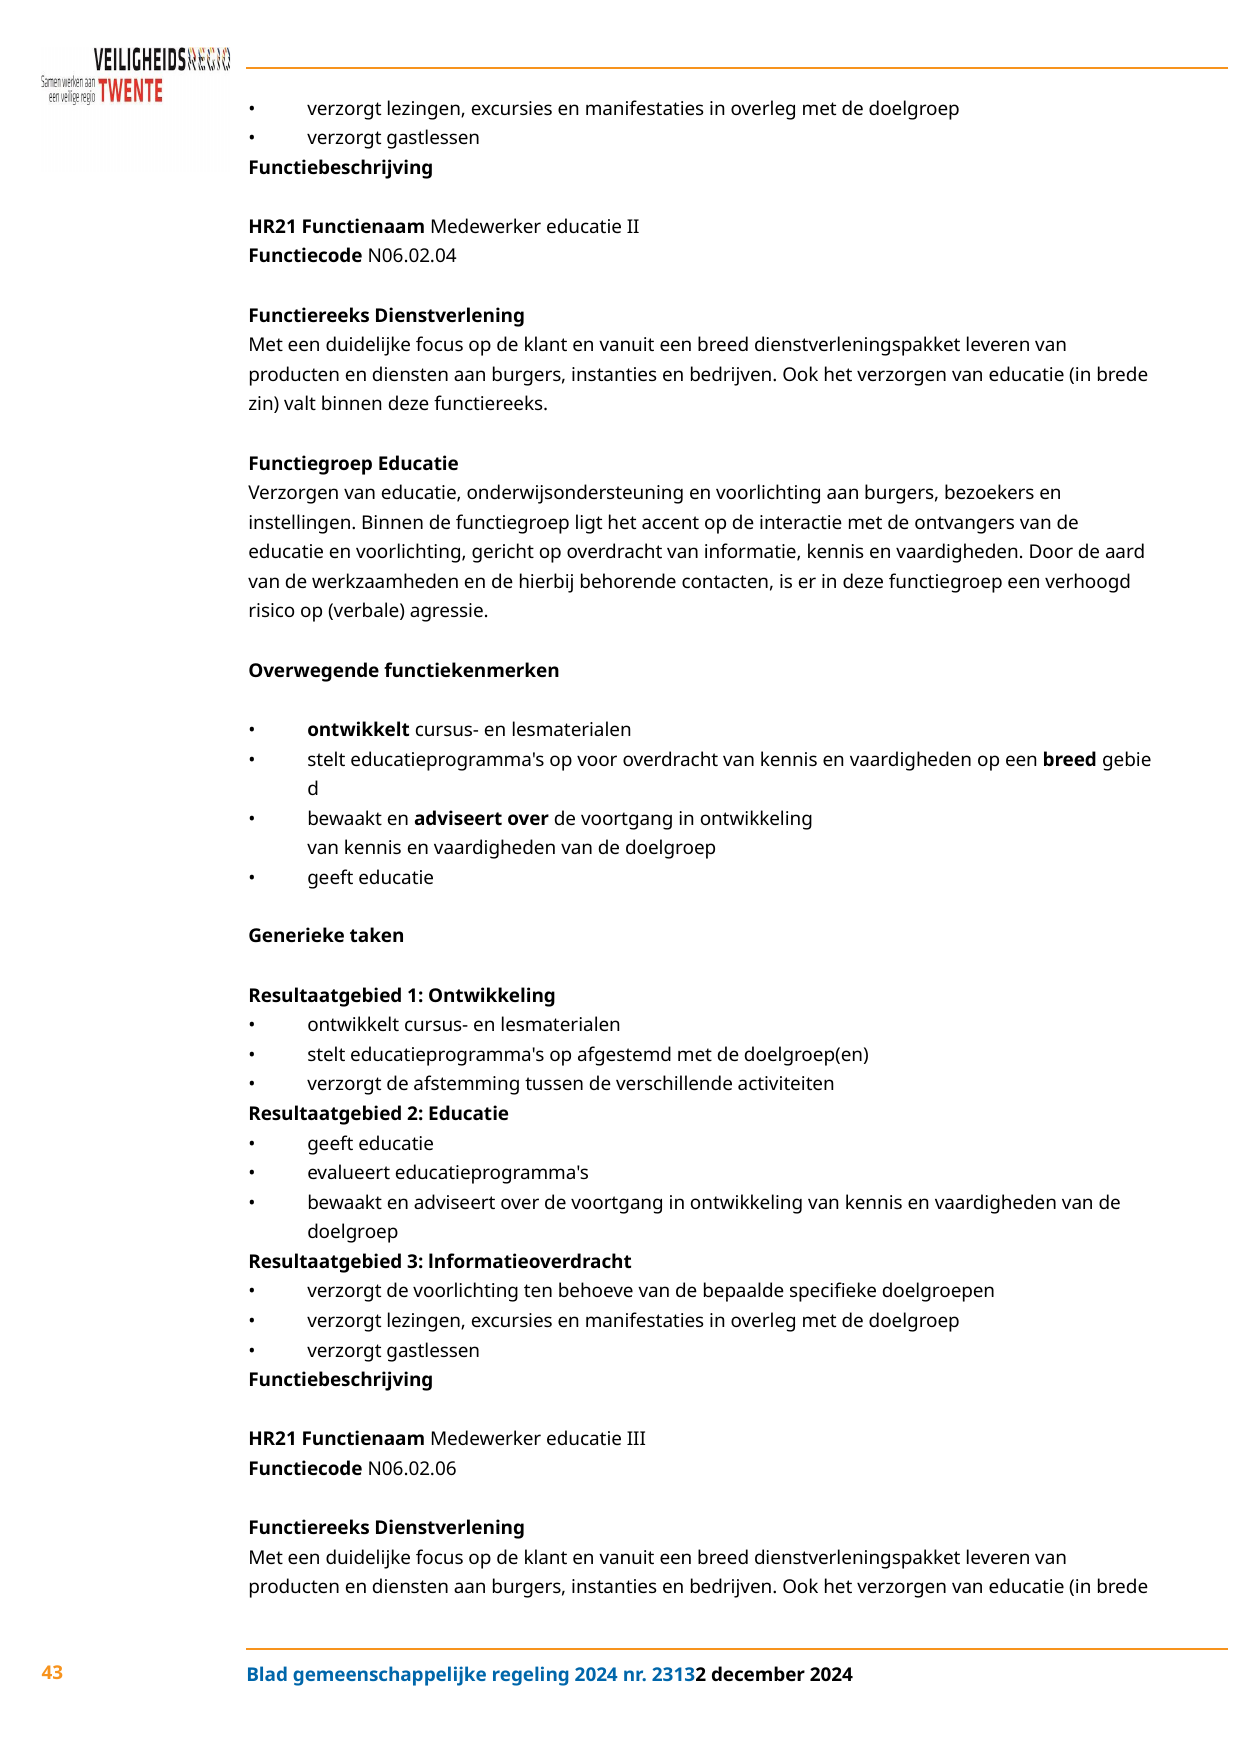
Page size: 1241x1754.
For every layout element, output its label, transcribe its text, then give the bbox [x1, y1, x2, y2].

list verzorgt gastlessen [248, 1337, 1152, 1362]
text Generieke taken [248, 923, 1152, 948]
text Functiegroep Educatie [248, 450, 1152, 476]
text Resultaatgebied 1: Ontwikkeling [248, 982, 1152, 1007]
text Functiereeks Dienstverlening [248, 302, 1152, 328]
list verzorgt de voorlichting ten behoeve van de bepaalde specifieke doelgroepen [248, 1278, 1152, 1303]
picture [41, 47, 231, 172]
list verzorgt gastlessen [248, 124, 1152, 150]
text Functiecode N06.02.06 [248, 1455, 1152, 1481]
list verzorgt lezingen, excursies en manifestaties in overleg met de doelgroep [248, 95, 1152, 121]
text Functiebeschrijving [248, 1366, 1152, 1392]
text Functiereeks Dienstverlening [248, 1514, 1152, 1540]
list bewaakt en adviseert over de voortgang in ontwikkeling van kennis en vaardigheden van de doelgroep [248, 1189, 1152, 1244]
text Functiecode N06.02.04 [248, 243, 1152, 268]
list evalueert educatieprogramma's [248, 1159, 1152, 1185]
text Verzorgen van educatie, onderwijsondersteuning en voorlichting aan burgers, bezoekers en instellingen. Binnen de functiegroep ligt het accent op de interactie met de ontvangers van de educatie en voorlichting, gericht op overdracht van informatie, kennis en vaardigheden. Door de aard van de werkzaamheden en de hierbij behorende contacten, is er in deze functiegroep een verhoogd risico op (verbale) agressie. [248, 479, 1152, 623]
text Met een duidelijke focus op de klant en vanuit een breed dienstverleningspakket leveren van producten en diensten aan burgers, instanties en bedrijven. Ook het verzorgen van educatie (in brede zin) valt binnen deze functiereeks. [248, 331, 1152, 416]
list verzorgt de afstemming tussen de verschillende activiteiten [248, 1071, 1152, 1096]
text Functiebeschrijving [248, 154, 1152, 180]
table_header Overwegende functiekenmerken ontwikkelt cursus- en lesmaterialen stelt educatieprogramma's op voor overdracht van kennis en vaardigheden op een breed gebied bewaakt en adviseert over de voortgang in ontwikkeling van kennis en vaardigheden van de doelgroep geeft educatie [248, 657, 1152, 890]
text Met een duidelijke focus op de klant en vanuit een breed dienstverleningspakket leveren van producten en diensten aan burgers, instanties en bedrijven. Ook het verzorgen van educatie (in brede [248, 1544, 1152, 1599]
text Resultaatgebied 2: Educatie [248, 1100, 1152, 1126]
list geeft educatie [248, 1130, 1152, 1155]
text Resultaatgebied 3: lnformatieoverdracht [248, 1248, 1152, 1274]
text HR21 Functienaam Medewerker educatie III [248, 1426, 1152, 1451]
list ontwikkelt cursus- en lesmaterialen [248, 1011, 1152, 1037]
list verzorgt lezingen, excursies en manifestaties in overleg met de doelgroep [248, 1307, 1152, 1333]
list stelt educatieprogramma's op afgestemd met de doelgroep(en) [248, 1041, 1152, 1067]
text HR21 Functienaam Medewerker educatie II [248, 213, 1152, 239]
